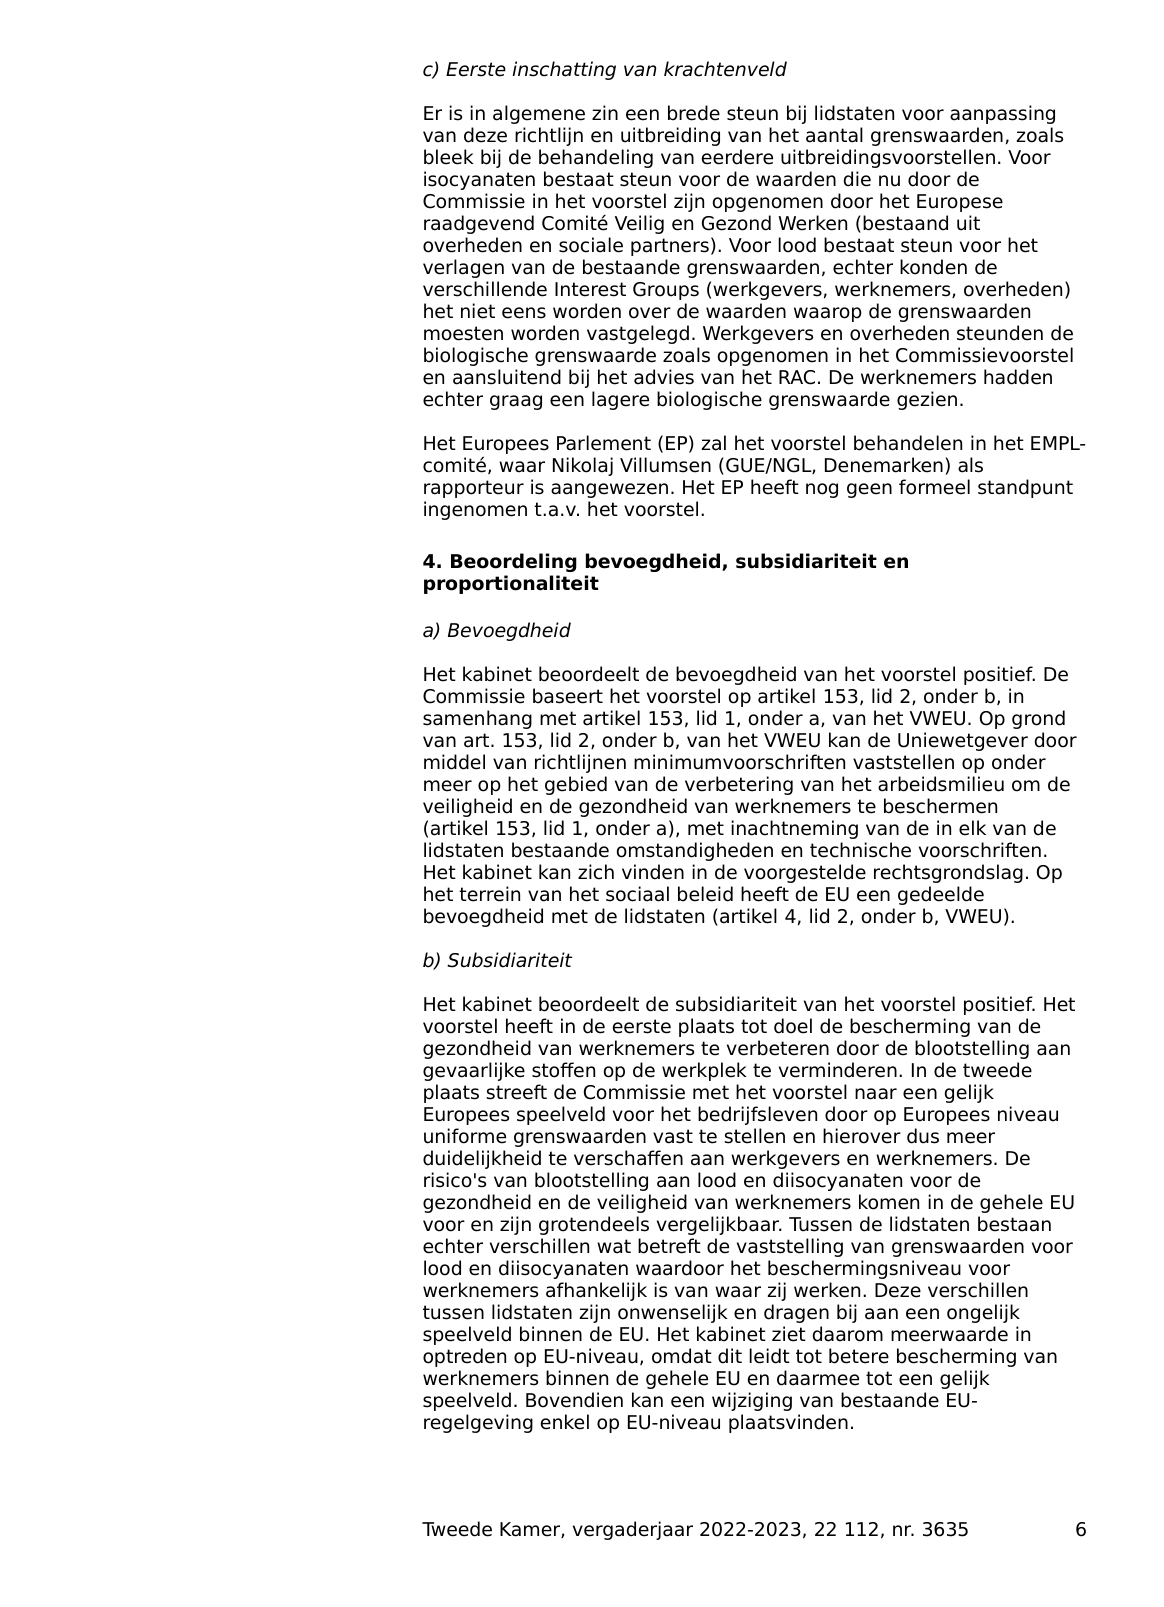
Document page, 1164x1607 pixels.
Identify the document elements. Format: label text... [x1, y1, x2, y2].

subtitle b) Subsidiariteit [422, 950, 1087, 972]
subtitle a) Bevoegdheid [422, 620, 1087, 642]
text Het kabinet beoordeelt de subsidiariteit van het voorstel positief. Het voorstel heeft in de eerste plaats tot doel de bescherming van de gezondheid van werknemers te verbeteren door de blootstelling aan gevaarlijke stoffen op de werkplek te verminderen. In de tweede plaats streeft de Commissie met het voorstel naar een gelijk Europees speelveld voor het bedrijfsleven door op Europees niveau uniforme grenswaarden vast te stellen en hierover dus meer duidelijkheid te verschaffen aan werkgevers en werknemers. De risico's van blootstelling aan lood en diisocyanaten voor de gezondheid en de veiligheid van werknemers komen in de gehele EU voor en zijn grotendeels vergelijkbaar. Tussen de lidstaten bestaan echter verschillen wat betreft de vaststelling van grenswaarden voor lood en diisocyanaten waardoor het beschermingsniveau voor werknemers afhankelijk is van waar zij werken. Deze verschillen tussen lidstaten zijn onwenselijk en dragen bij aan een ongelijk speelveld binnen de EU. Het kabinet ziet daarom meerwaarde in optreden op EU-niveau, omdat dit leidt tot betere bescherming van werknemers binnen de gehele EU en daarmee tot een gelijk speelveld. Bovendien kan een wijziging van bestaande EU-regelgeving enkel op EU-niveau plaatsvinden. [422, 994, 1087, 1434]
subtitle 4. Beoordeling bevoegdheid, subsidiariteit en proportionaliteit [422, 551, 1087, 595]
text Het Europees Parlement (EP) zal het voorstel behandelen in het EMPL-comité, waar Nikolaj Villumsen (GUE/NGL, Denemarken) als rapporteur is aangewezen. Het EP heeft nog geen formeel standpunt ingenomen t.a.v. het voorstel. [422, 433, 1087, 521]
text Er is in algemene zin een brede steun bij lidstaten voor aanpassing van deze richtlijn en uitbreiding van het aantal grenswaarden, zoals bleek bij de behandeling van eerdere uitbreidingsvoorstellen. Voor isocyanaten bestaat steun voor de waarden die nu door de Commissie in het voorstel zijn opgenomen door het Europese raadgevend Comité Veilig en Gezond Werken (bestaand uit overheden en sociale partners). Voor lood bestaat steun voor het verlagen van de bestaande grenswaarden, echter konden de verschillende Interest Groups (werkgevers, werknemers, overheden) het niet eens worden over de waarden waarop de grenswaarden moesten worden vastgelegd. Werkgevers en overheden steunden de biologische grenswaarde zoals opgenomen in het Commissievoorstel en aansluitend bij het advies van het RAC. De werknemers hadden echter graag een lagere biologische grenswaarde gezien. [422, 103, 1087, 411]
text Het kabinet beoordeelt de bevoegdheid van het voorstel positief. De Commissie baseert het voorstel op artikel 153, lid 2, onder b, in samenhang met artikel 153, lid 1, onder a, van het VWEU. Op grond van art. 153, lid 2, onder b, van het VWEU kan de Uniewetgever door middel van richtlijnen minimumvoorschriften vaststellen op onder meer op het gebied van de verbetering van het arbeidsmilieu om de veiligheid en de gezondheid van werknemers te beschermen (artikel 153, lid 1, onder a), met inachtneming van de in elk van de lidstaten bestaande omstandigheden en technische voorschriften. Het kabinet kan zich vinden in de voorgestelde rechtsgrondslag. Op het terrein van het sociaal beleid heeft de EU een gedeelde bevoegdheid met de lidstaten (artikel 4, lid 2, onder b, VWEU). [422, 664, 1087, 928]
subtitle c) Eerste inschatting van krachtenveld [422, 59, 1087, 81]
